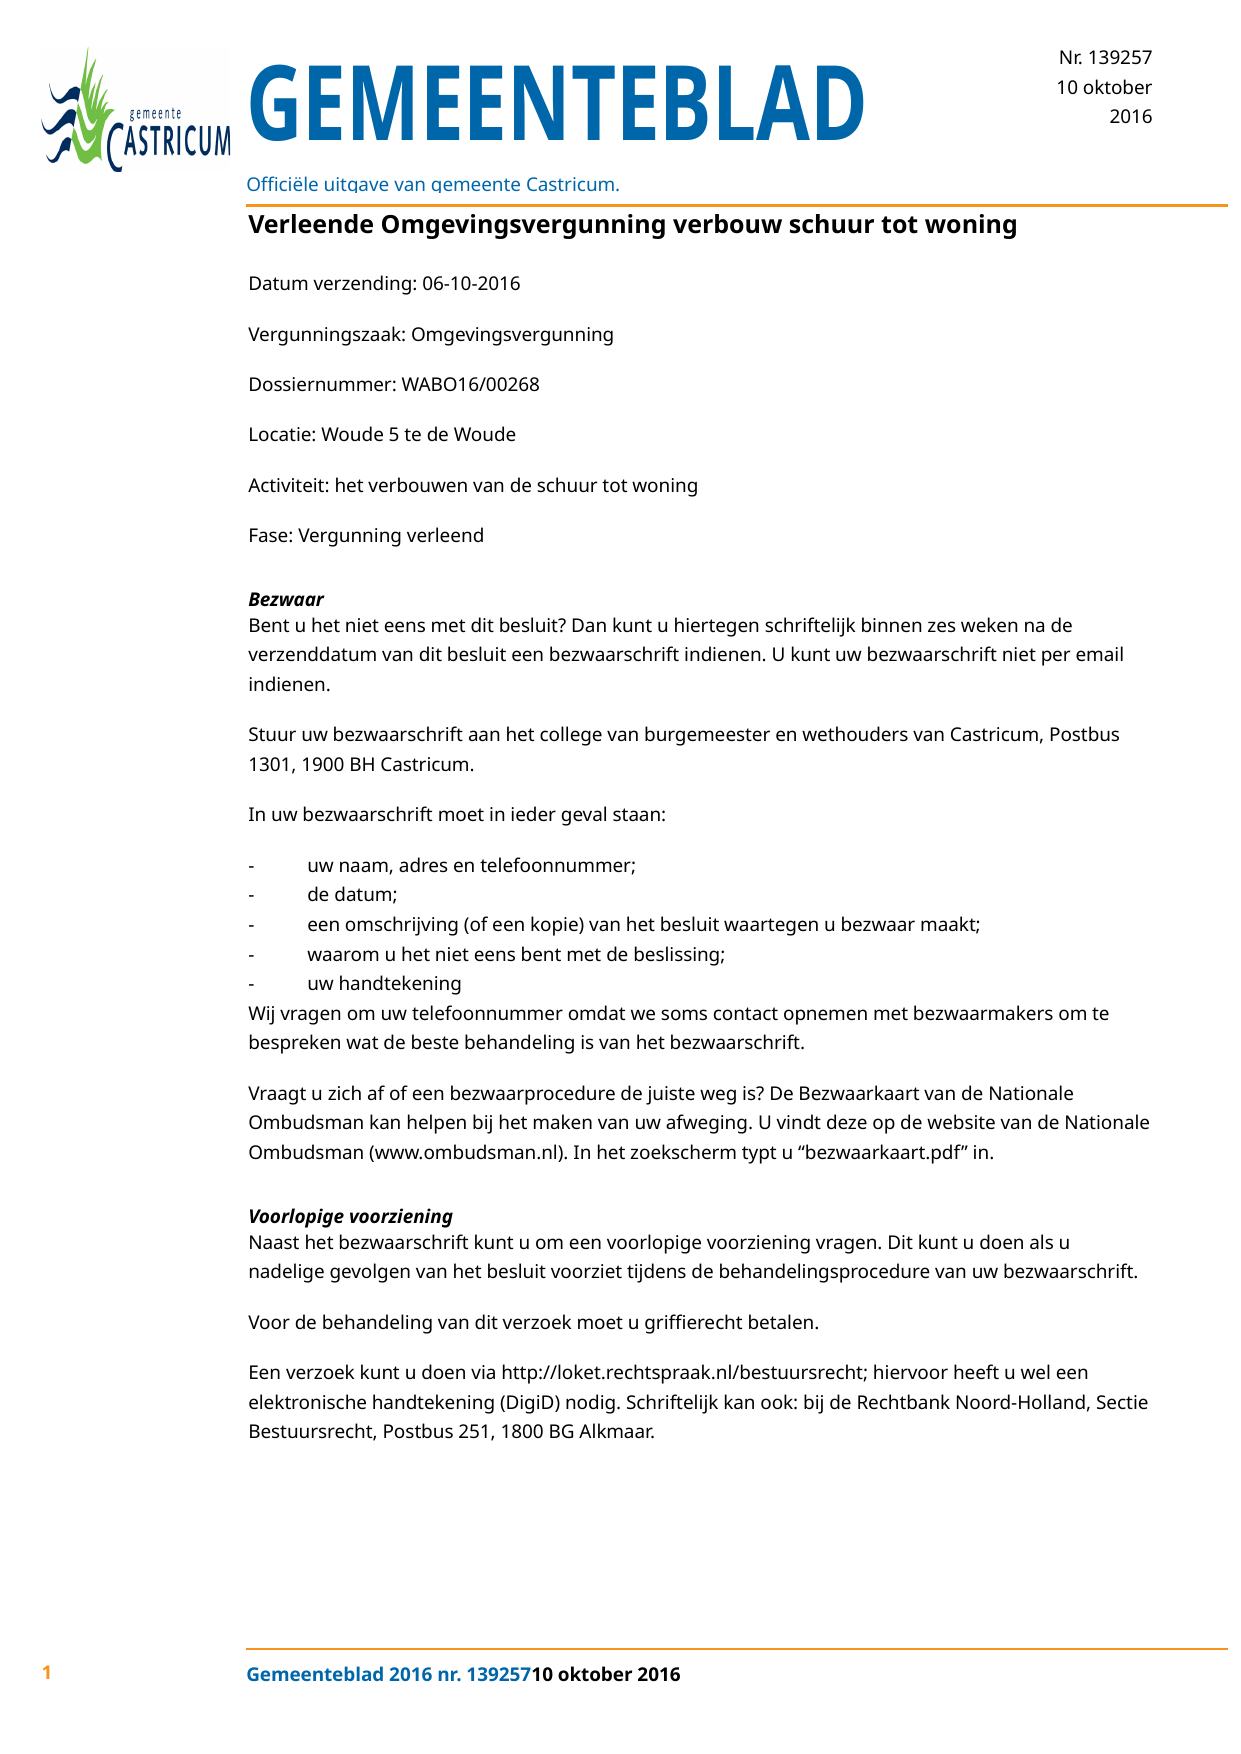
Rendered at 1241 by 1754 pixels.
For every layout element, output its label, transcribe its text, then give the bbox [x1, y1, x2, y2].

list de datum; [248, 882, 1152, 907]
list uw handtekening [248, 970, 1152, 996]
text Voorlopige voorziening [248, 1203, 1152, 1229]
text Stuur uw bezwaarschrift aan het college van burgemeester en wethouders van Castricum, Postbus 1301, 1900 BH Castricum. [248, 722, 1152, 777]
text Dossiernummer: WABO16/00268 [248, 371, 1152, 397]
text Wij vragen om uw telefoonnummer omdat we soms contact opnemen met bezwaarmakers om te bespreken wat de beste behandeling is van het bezwaarschrift. [248, 1000, 1152, 1055]
text Locatie: Woude 5 te de Woude [248, 422, 1152, 447]
list uw naam, adres en telefoonnummer; [248, 852, 1152, 878]
text Verleende Omgevingsvergunning verbouw schuur tot woning [248, 207, 1152, 241]
text Activiteit: het verbouwen van de schuur tot woning [248, 472, 1152, 498]
text In uw bezwaarschrift moet in ieder geval staan: [248, 802, 1152, 827]
text Voor de behandeling van dit verzoek moet u griffierecht betalen. [248, 1309, 1152, 1334]
list een omschrijving (of een kopie) van het besluit waartegen u bezwaar maakt; [248, 911, 1152, 937]
text Vergunningszaak: Omgevingsvergunning [248, 321, 1152, 346]
text Een verzoek kunt u doen via http://loket.rechtspraak.nl/bestuursrecht; hiervoor heeft u wel een elektronische handtekening (DigiD) nodig. Schriftelijk kan ook: bij de Rechtbank Noord-Holland, Sectie Bestuursrecht, Postbus 251, 1800 BG Alkmaar. [248, 1359, 1152, 1444]
text Bezwaar [248, 586, 1152, 612]
text Naast het bezwaarschrift kunt u om een voorlopige voorziening vragen. Dit kunt u doen als u nadelige gevolgen van het besluit voorziet tijdens de behandelingsprocedure van uw bezwaarschrift. [248, 1229, 1152, 1284]
text Bent u het niet eens met dit besluit? Dan kunt u hiertegen schriftelijk binnen zes weken na de verzenddatum van dit besluit een bezwaarschrift indienen. U kunt uw bezwaarschrift niet per email indienen. [248, 612, 1152, 697]
picture [41, 47, 231, 172]
text Vraagt u zich af of een bezwaarprocedure de juiste weg is? De Bezwaarkaart van de Nationale Ombudsman kan helpen bij het maken van uw afweging. U vindt deze op de website van de Nationale Ombudsman (www.ombudsman.nl). In het zoekscherm typt u “bezwaarkaart.pdf” in. [248, 1080, 1152, 1165]
text Fase: Vergunning verleend [248, 522, 1152, 548]
text Datum verzending: 06-10-2016 [248, 270, 1152, 296]
list waarom u het niet eens bent met de beslissing; [248, 941, 1152, 967]
